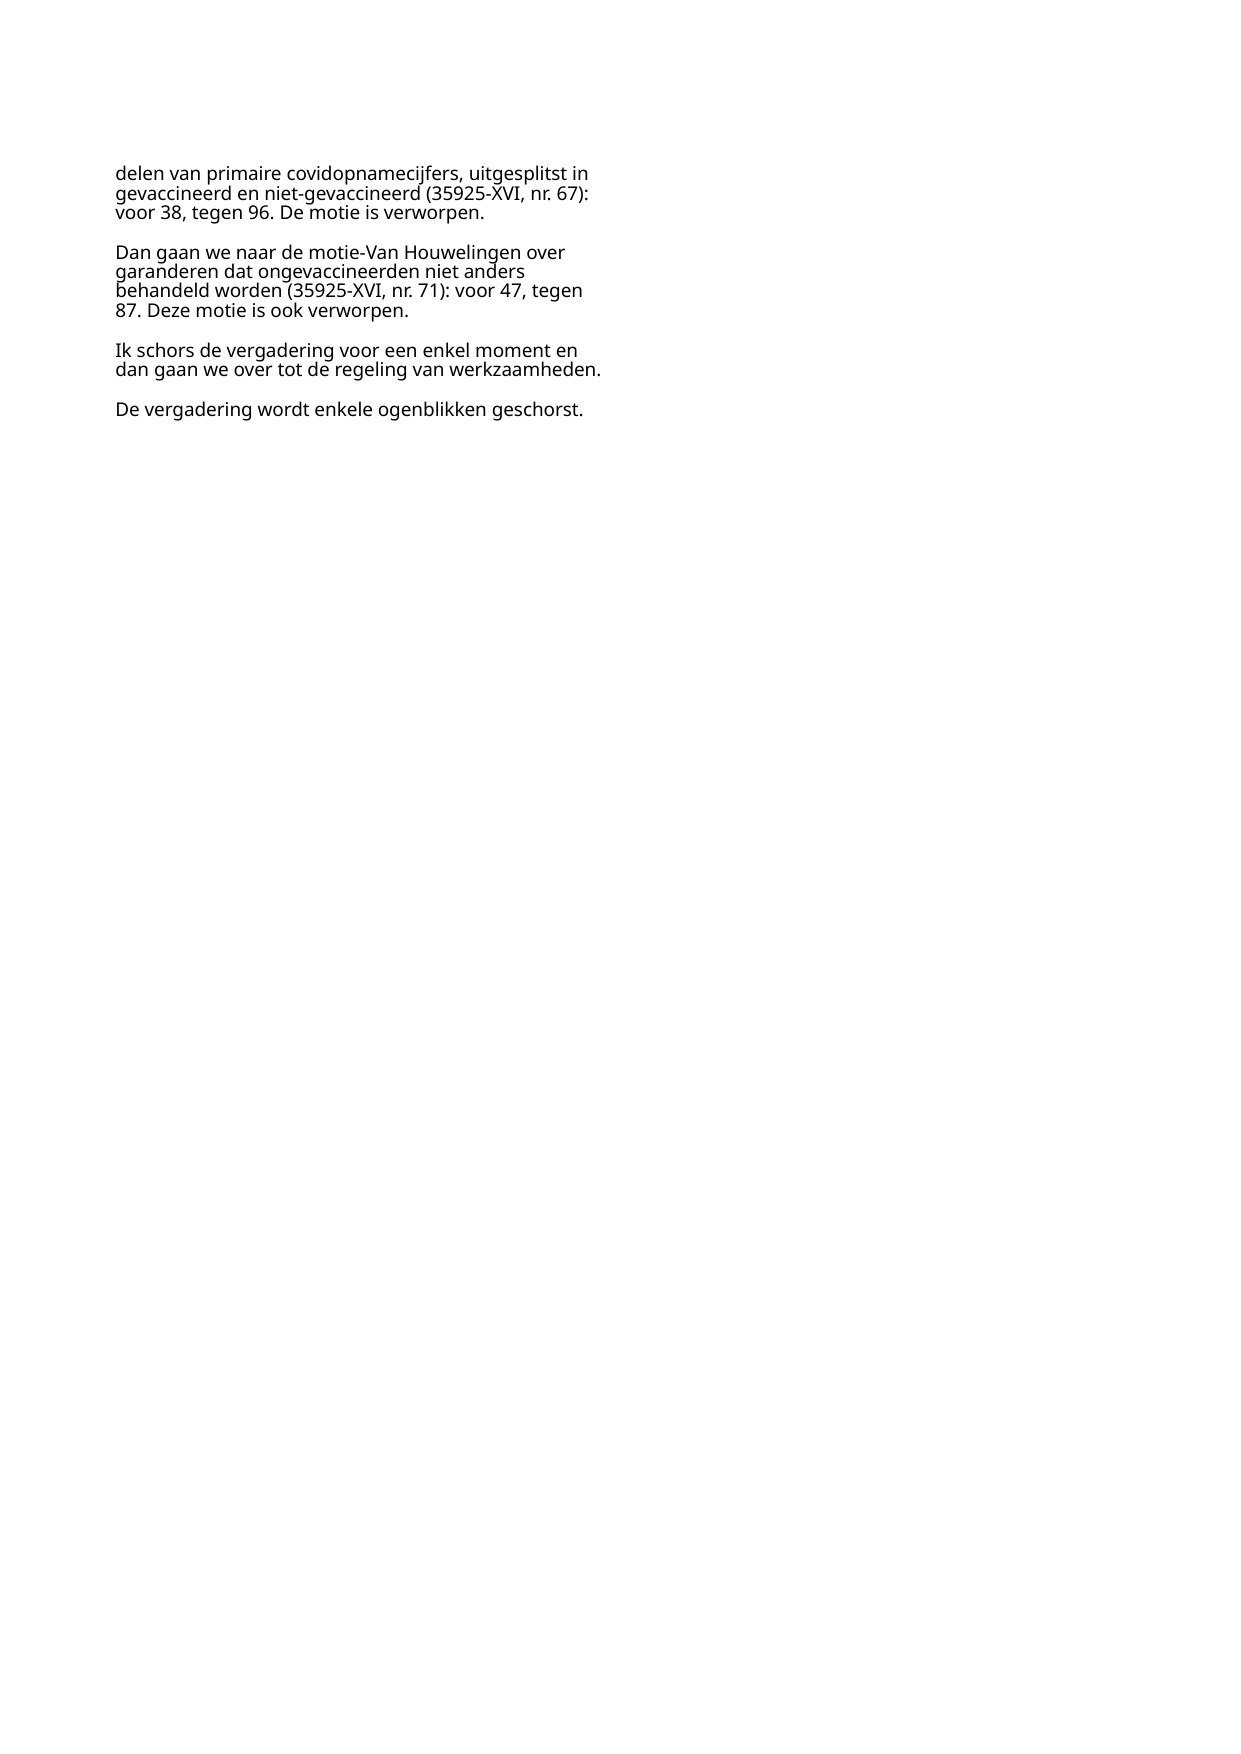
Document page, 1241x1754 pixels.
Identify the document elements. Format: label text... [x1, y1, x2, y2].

text De vergadering wordt enkele ogenblikken geschorst. [115, 401, 605, 420]
text delen van primaire covidopnamecijfers, uitgesplitst in gevaccineerd en niet-gevaccineerd (35925-XVI, nr. 67): voor 38, tegen 96. De motie is verworpen. [115, 165, 605, 223]
text Dan gaan we naar de motie-Van Houwelingen over garanderen dat ongevaccineerden niet anders behandeld worden (35925-XVI, nr. 71): voor 47, tegen 87. Deze motie is ook verworpen. [115, 244, 605, 321]
text Ik schors de vergadering voor een enkel moment en dan gaan we over tot de regeling van werkzaamheden. [115, 342, 605, 380]
